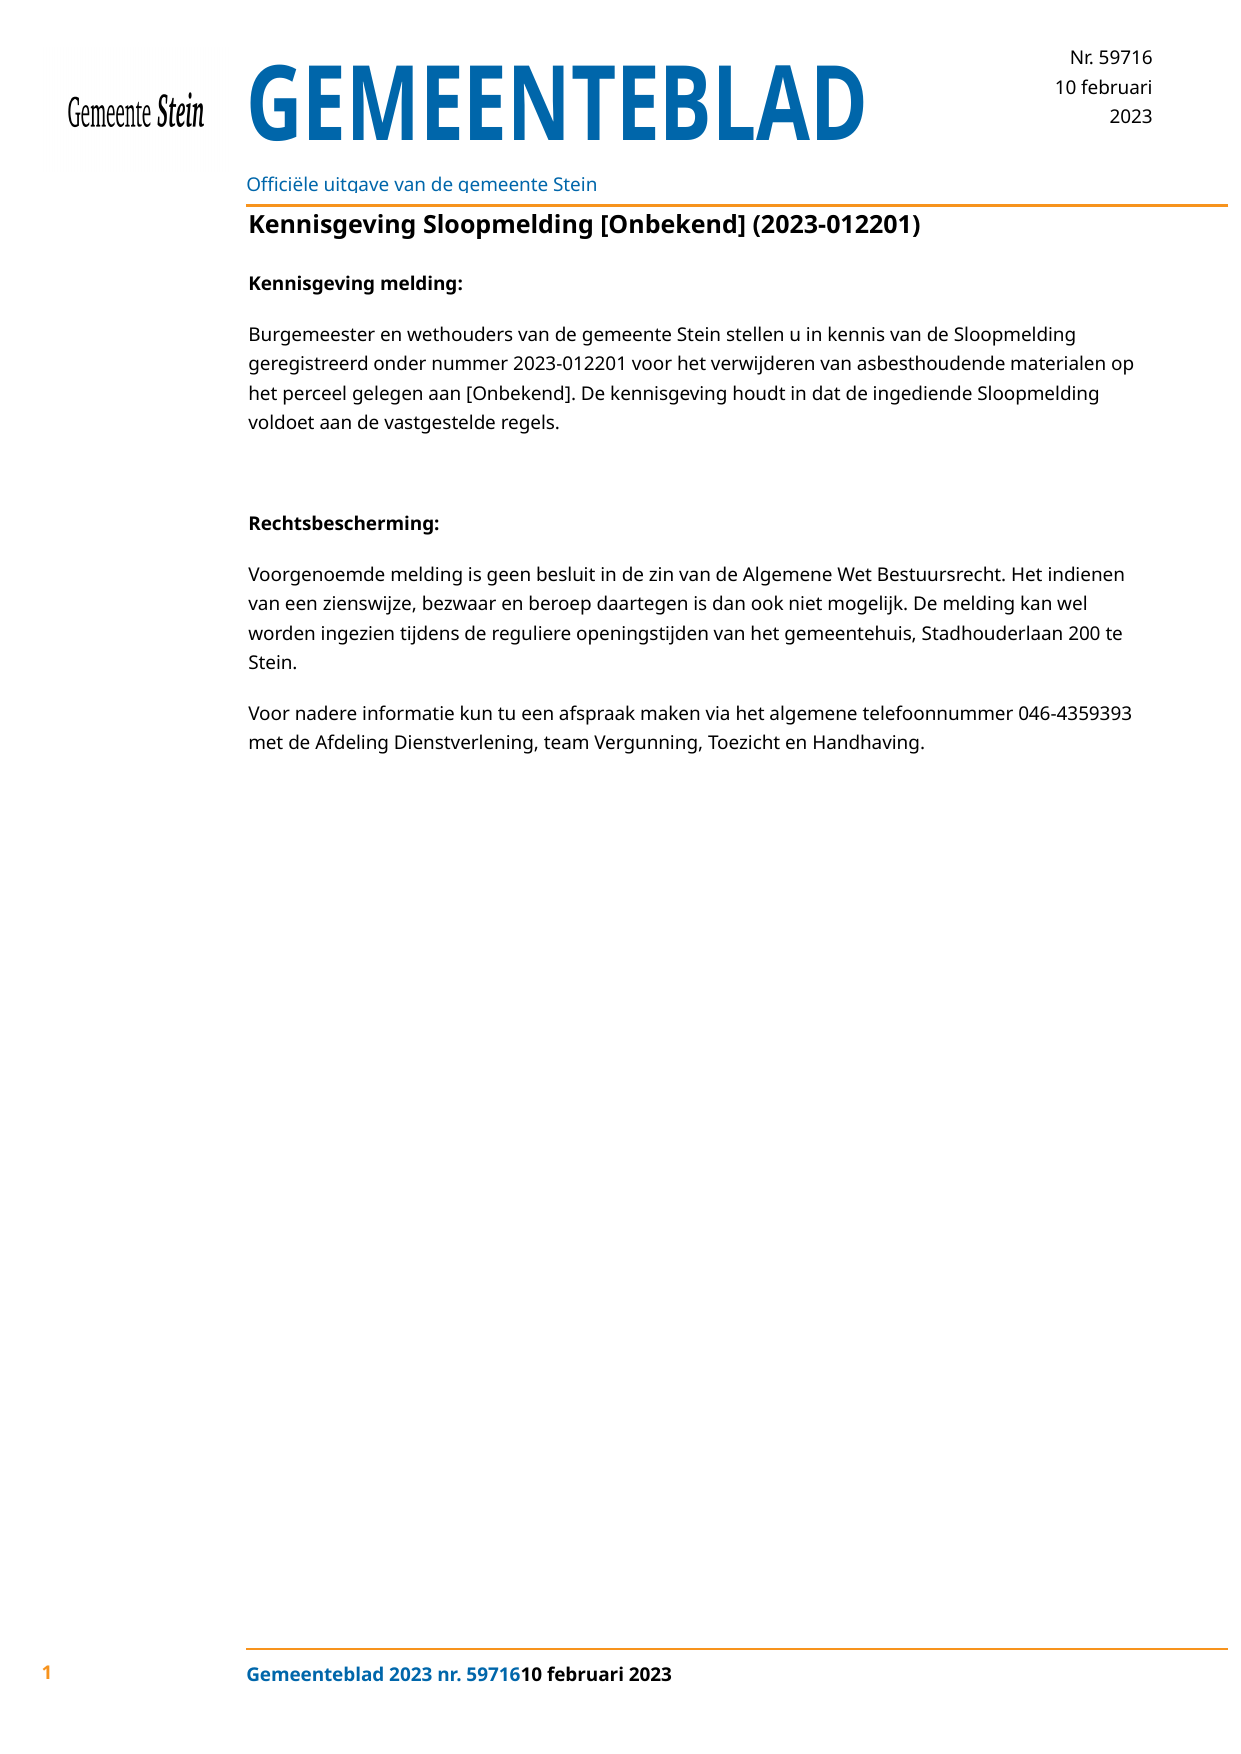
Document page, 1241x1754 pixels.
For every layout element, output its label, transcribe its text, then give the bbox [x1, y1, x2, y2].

text Kennisgeving Sloopmelding [Onbekend] (2023-012201) [248, 207, 1152, 241]
text Rechtsbescherming: [248, 510, 1152, 536]
text Voorgenoemde melding is geen besluit in de zin van de Algemene Wet Bestuursrecht. Het indienen van een zienswijze, bezwaar en beroep daartegen is dan ook niet mogelijk. De melding kan wel worden ingezien tijdens de reguliere openingstijden van het gemeentehuis, Stadhouderlaan 200 te Stein. [248, 561, 1152, 675]
text Burgemeester en wethouders van de gemeente Stein stellen u in kennis van de Sloopmelding geregistreerd onder nummer 2023-012201 voor het verwijderen van asbesthoudende materialen op het perceel gelegen aan [Onbekend]. De kennisgeving houdt in dat de ingediende Sloopmelding voldoet aan de vastgestelde regels. [248, 321, 1152, 435]
picture [41, 47, 231, 172]
text Kennisgeving melding: [248, 270, 1152, 296]
text Voor nadere informatie kun tu een afspraak maken via het algemene telefoonnummer 046-4359393 met de Afdeling Dienstverlening, team Vergunning, Toezicht en Handhaving. [248, 700, 1152, 755]
